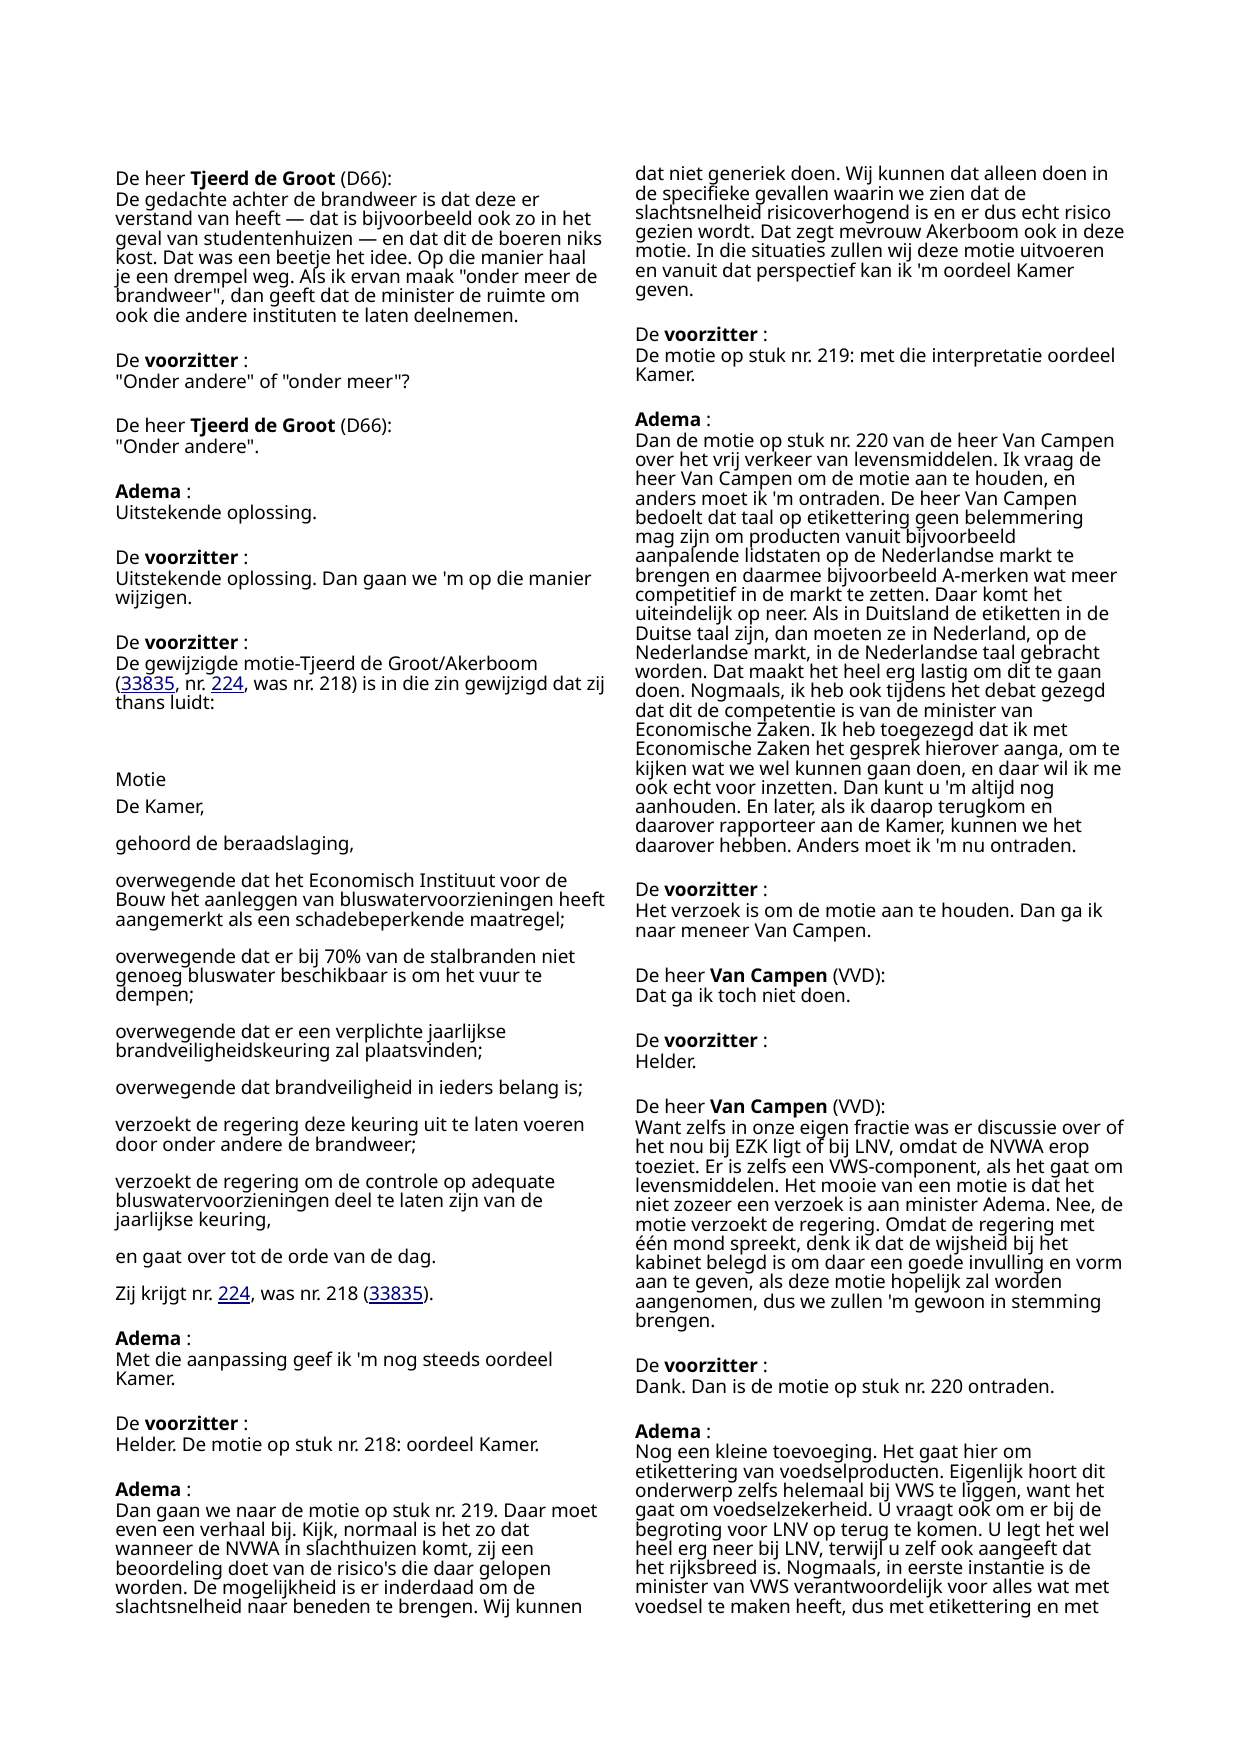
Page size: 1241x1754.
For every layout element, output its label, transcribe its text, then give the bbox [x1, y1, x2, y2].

text Dan de motie op stuk nr. 220 van de heer Van Campen over het vrij verkeer van levensmiddelen. Ik vraag de heer Van Campen om de motie aan te houden, en anders moet ik 'm ontraden. De heer Van Campen bedoelt dat taal op etikettering geen belemmering mag zijn om producten vanuit bijvoorbeeld aanpalende lidstaten op de Nederlandse markt te brengen en daarmee bijvoorbeeld A-merken wat meer competitief in de markt te zetten. Daar komt het uiteindelijk op neer. Als in Duitsland de etiketten in de Duitse taal zijn, dan moeten ze in Nederland, op de Nederlandse markt, in de Nederlandse taal gebracht worden. Dat maakt het heel erg lastig om dit te gaan doen. Nogmaals, ik heb ook tijdens het debat gezegd dat dit de competentie is van de minister van Economische Zaken. Ik heb toegezegd dat ik met Economische Zaken het gesprek hierover aanga, om te kijken wat we wel kunnen gaan doen, en daar wil ik me ook echt voor inzetten. Dan kunt u 'm altijd nog aanhouden. En later, als ik daarop terugkom en daarover rapporteer aan de Kamer, kunnen we het daarover hebben. Anders moet ik 'm nu ontraden. [635, 432, 1125, 856]
text overwegende dat het Economisch Instituut voor de Bouw het aanleggen van bluswatervoorzieningen heeft aangemerkt als een schadebeperkende maatregel; [115, 872, 605, 930]
text Motie [115, 766, 605, 792]
text De heer Tjeerd de Groot (D66): [115, 413, 605, 438]
text Dan gaan we naar de motie op stuk nr. 219. Daar moet even een verhaal bij. Kijk, normaal is het zo dat wanneer de NVWA in slachthuizen komt, zij een beoordeling doet van de risico's die daar gelopen worden. De mogelijkheid is er inderdaad om de slachtsnelheid naar beneden te brengen. Wij kunnen [115, 1502, 605, 1617]
text De motie op stuk nr. 219: met die interpretatie oordeel Kamer. [635, 347, 1125, 385]
text Adema : [635, 406, 1125, 432]
text De Kamer, [115, 798, 605, 817]
text Het verzoek is om de motie aan te houden. Dan ga ik naar meneer Van Campen. [635, 902, 1125, 941]
text verzoekt de regering deze keuring uit te laten voeren door onder andere de brandweer; [115, 1116, 605, 1155]
text De voorzitter : [635, 1352, 1125, 1378]
text De gewijzigde motie-Tjeerd de Groot/Akerboom (33835, nr. 224, was nr. 218) is in die zin gewijzigd dat zij thans luidt: [115, 655, 605, 713]
text Uitstekende oplossing. Dan gaan we 'm op die manier wijzigen. [115, 570, 605, 609]
text gehoord de beraadslaging, [115, 835, 605, 854]
text De voorzitter : [115, 1410, 605, 1436]
text Dank. Dan is de motie op stuk nr. 220 ontraden. [635, 1378, 1125, 1397]
text overwegende dat er bij 70% van de stalbranden niet genoeg bluswater beschikbaar is om het vuur te dempen; [115, 948, 605, 1005]
text overwegende dat brandveiligheid in ieders belang is; [115, 1079, 605, 1099]
text Nog een kleine toevoeging. Het gaat hier om etikettering van voedselproducten. Eigenlijk hoort dit onderwerp zelfs helemaal bij VWS te liggen, want het gaat om voedselzekerheid. U vraagt ook om er bij de begroting voor LNV op terug te komen. U legt het wel heel erg neer bij LNV, terwijl u zelf ook aangeeft dat het rijksbreed is. Nogmaals, in eerste instantie is de minister van VWS verantwoordelijk voor alles wat met voedsel te maken heeft, dus met etikettering en met [635, 1443, 1125, 1617]
text overwegende dat er een verplichte jaarlijkse brandveiligheidskeuring zal plaatsvinden; [115, 1023, 605, 1062]
text verzoekt de regering om de controle op adequate bluswatervoorzieningen deel te laten zijn van de jaarlijkse keuring, [115, 1173, 605, 1230]
text Adema : [115, 1476, 605, 1502]
text Helder. [635, 1053, 1125, 1073]
text Adema : [635, 1418, 1125, 1443]
text Adema : [115, 1325, 605, 1351]
text De voorzitter : [115, 347, 605, 373]
text De voorzitter : [635, 321, 1125, 347]
text De voorzitter : [115, 629, 605, 655]
text en gaat over tot de orde van de dag. [115, 1248, 605, 1267]
text Zij krijgt nr. 224, was nr. 218 (33835). [115, 1285, 605, 1304]
text De heer Tjeerd de Groot (D66): [115, 165, 605, 191]
text Helder. De motie op stuk nr. 218: oordeel Kamer. [115, 1436, 605, 1455]
text Met die aanpassing geef ik 'm nog steeds oordeel Kamer. [115, 1351, 605, 1389]
text Dat ga ik toch niet doen. [635, 987, 1125, 1007]
text De heer Van Campen (VVD): [635, 1093, 1125, 1119]
text De voorzitter : [635, 1028, 1125, 1053]
text De heer Van Campen (VVD): [635, 962, 1125, 987]
text Want zelfs in onze eigen fractie was er discussie over of het nou bij EZK ligt of bij LNV, omdat de NVWA erop toeziet. Er is zelfs een VWS-component, als het gaat om levensmiddelen. Het mooie van een motie is dat het niet zozeer een verzoek is aan minister Adema. Nee, de motie verzoekt de regering. Omdat de regering met één mond spreekt, denk ik dat de wijsheid bij het kabinet belegd is om daar een goede invulling en vorm aan te geven, als deze motie hopelijk zal worden aangenomen, dus we zullen 'm gewoon in stemming brengen. [635, 1119, 1125, 1331]
text De voorzitter : [635, 877, 1125, 902]
text "Onder andere" of "onder meer"? [115, 373, 605, 392]
text De gedachte achter de brandweer is dat deze er verstand van heeft — dat is bijvoorbeeld ook zo in het geval van studentenhuizen — en dat dit de boeren niks kost. Dat was een beetje het idee. Op die manier haal je een drempel weg. Als ik ervan maak "onder meer de brandweer", dan geeft dat de minister de ruimte om ook die andere instituten te laten deelnemen. [115, 191, 605, 326]
text Adema : [115, 478, 605, 504]
text Uitstekende oplossing. [115, 504, 605, 523]
text De voorzitter : [115, 544, 605, 570]
text "Onder andere". [115, 438, 605, 458]
text dat niet generiek doen. Wij kunnen dat alleen doen in de specifieke gevallen waarin we zien dat de slachtsnelheid risicoverhogend is en er dus echt risico gezien wordt. Dat zegt mevrouw Akerboom ook in deze motie. In die situaties zullen wij deze motie uitvoeren en vanuit dat perspectief kan ik 'm oordeel Kamer geven. [635, 165, 1125, 300]
